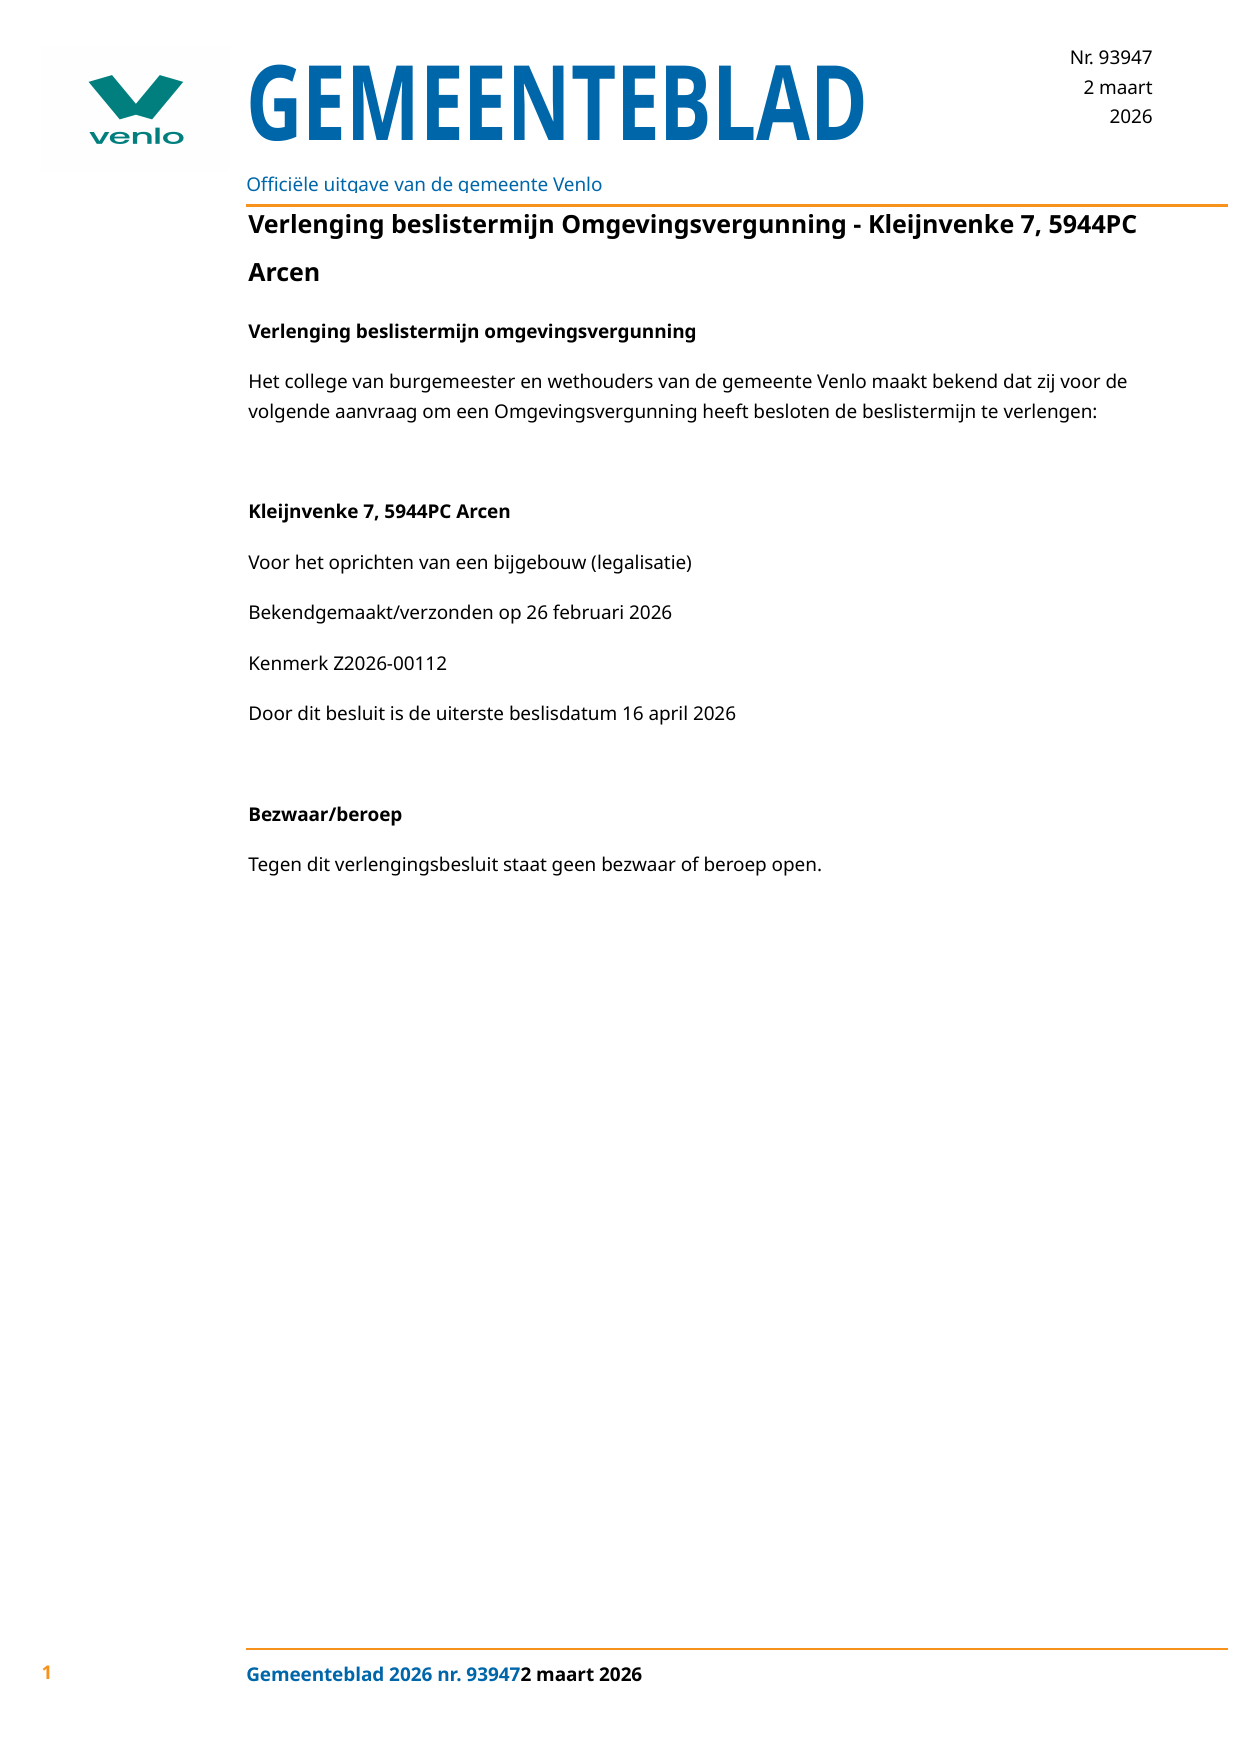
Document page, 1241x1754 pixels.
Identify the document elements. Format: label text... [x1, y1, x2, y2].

text Tegen dit verlengingsbesluit staat geen bezwaar of beroep open. [248, 852, 1152, 877]
text Kenmerk Z2026-00112 [248, 650, 1152, 676]
picture [41, 47, 231, 172]
text Voor het oprichten van een bijgebouw (legalisatie) [248, 549, 1152, 575]
text Door dit besluit is de uiterste beslisdatum 16 april 2026 [248, 700, 1152, 726]
text Verlenging beslistermijn omgevingsvergunning [248, 318, 1152, 344]
text Bezwaar/beroep [248, 801, 1152, 827]
text Verlenging beslistermijn Omgevingsvergunning - Kleijnvenke 7, 5944PC Arcen [248, 207, 1152, 288]
text Het college van burgemeester en wethouders van de gemeente Venlo maakt bekend dat zij voor de volgende aanvraag om een Omgevingsvergunning heeft besloten de beslistermijn te verlengen: [248, 368, 1152, 424]
text Bekendgemaakt/verzonden op 26 februari 2026 [248, 599, 1152, 625]
text Kleijnvenke 7, 5944PC Arcen [248, 499, 1152, 524]
